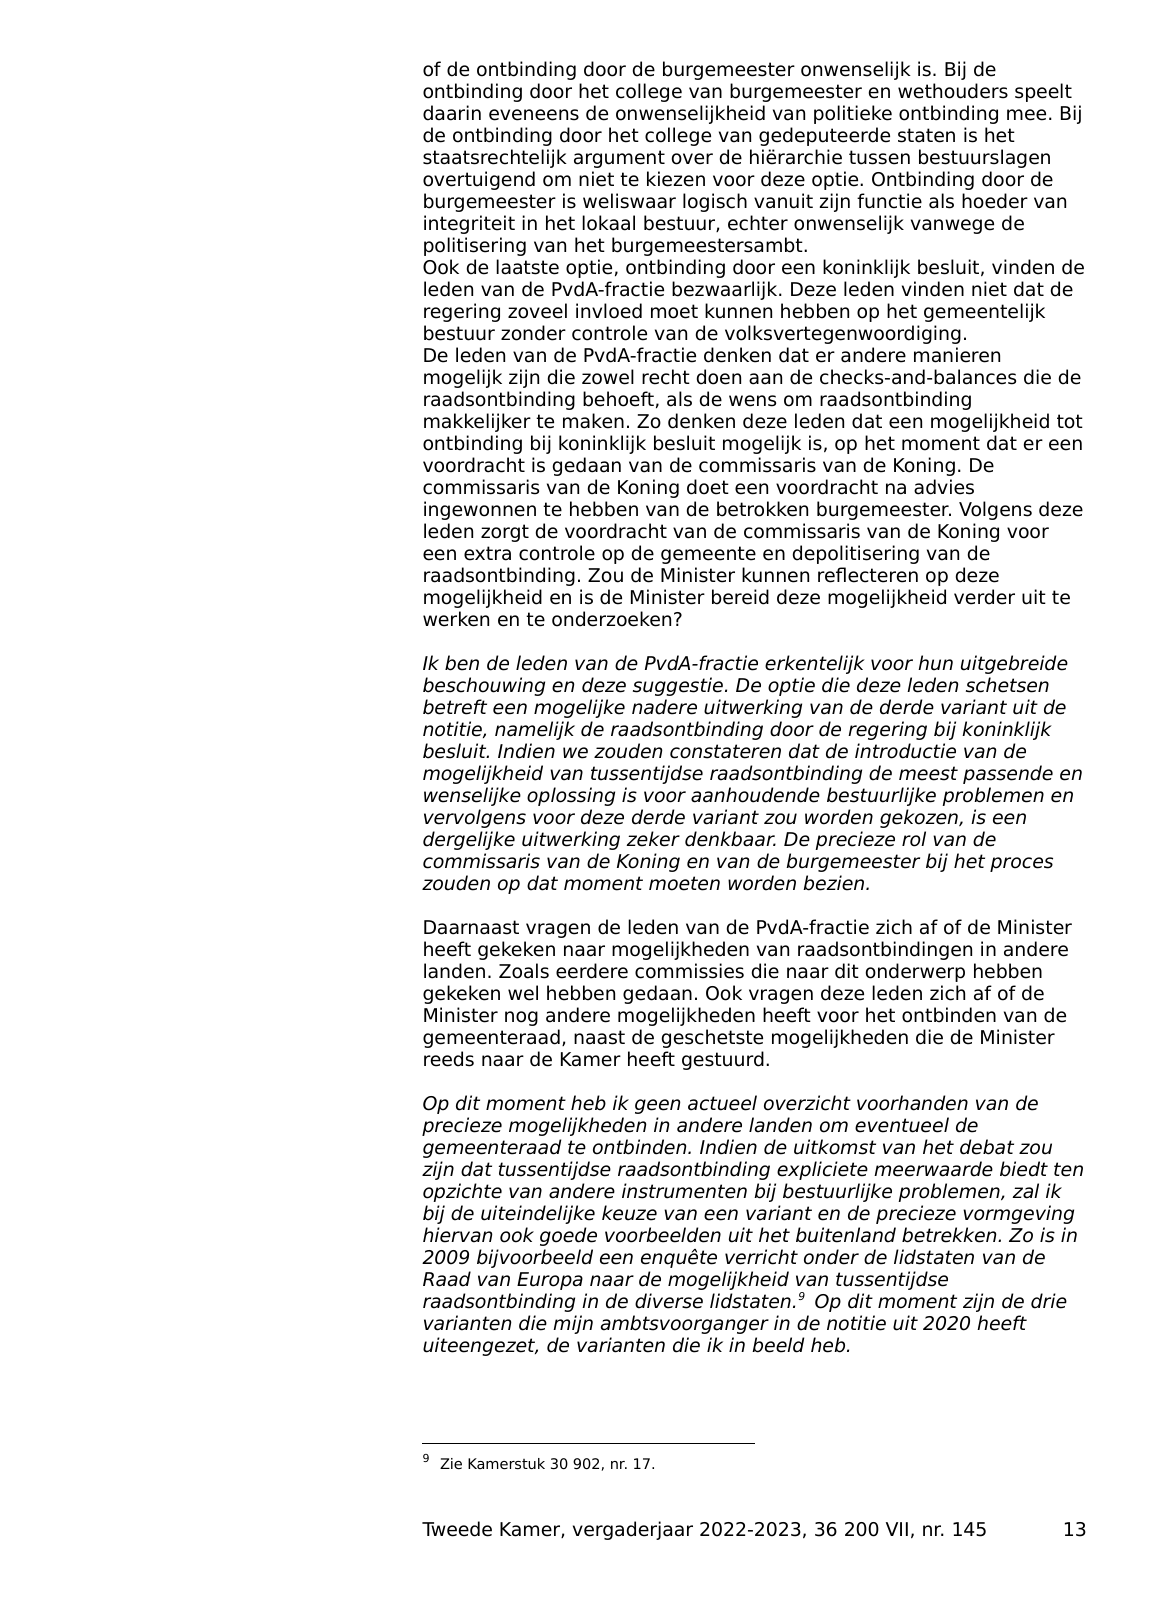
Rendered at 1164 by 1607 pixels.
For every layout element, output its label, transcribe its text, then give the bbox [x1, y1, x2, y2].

text De leden van de PvdA-fractie denken dat er andere manieren mogelijk zijn die zowel recht doen aan de checks-and-balances die de raadsontbinding behoeft, als de wens om raadsontbinding makkelijker te maken. Zo denken deze leden dat een mogelijkheid tot ontbinding bij koninklijk besluit mogelijk is, op het moment dat er een voordracht is gedaan van de commissaris van de Koning. De commissaris van de Koning doet een voordracht na advies ingewonnen te hebben van de betrokken burgemeester. Volgens deze leden zorgt de voordracht van de commissaris van de Koning voor een extra controle op de gemeente en depolitisering van de raadsontbinding. Zou de Minister kunnen reflecteren op deze mogelijkheid en is de Minister bereid deze mogelijkheid verder uit te werken en te onderzoeken? [422, 345, 1087, 631]
text Daarnaast vragen de leden van de PvdA-fractie zich af of de Minister heeft gekeken naar mogelijkheden van raadsontbindingen in andere landen. Zoals eerdere commissies die naar dit onderwerp hebben gekeken wel hebben gedaan. Ook vragen deze leden zich af of de Minister nog andere mogelijkheden heeft voor het ontbinden van de gemeenteraad, naast de geschetste mogelijkheden die de Minister reeds naar de Kamer heeft gestuurd. [422, 917, 1087, 1071]
text Zie Kamerstuk 30 902, nr. 17. [422, 1452, 1087, 1474]
text Op dit moment heb ik geen actueel overzicht voorhanden van de precieze mogelijkheden in andere landen om eventueel de gemeenteraad te ontbinden. Indien de uitkomst van het debat zou zijn dat tussentijdse raadsontbinding expliciete meerwaarde biedt ten opzichte van andere instrumenten bij bestuurlijke problemen, zal ik bij de uiteindelijke keuze van een variant en de precieze vormgeving hiervan ook goede voorbeelden uit het buitenland betrekken. Zo is in 2009 bijvoorbeeld een enquête verricht onder de lidstaten van de Raad van Europa naar de mogelijkheid van tussentijdse raadsontbinding in de diverse lidstaten. Op dit moment zijn de drie varianten die mijn ambtsvoorganger in de notitie uit 2020 heeft uiteengezet, de varianten die ik in beeld heb. [422, 1093, 1087, 1356]
text Ik ben de leden van de PvdA-fractie erkentelijk voor hun uitgebreide beschouwing en deze suggestie. De optie die deze leden schetsen betreft een mogelijke nadere uitwerking van de derde variant uit de notitie, namelijk de raadsontbinding door de regering bij koninklijk besluit. Indien we zouden constateren dat de introductie van de mogelijkheid van tussentijdse raadsontbinding de meest passende en wenselijke oplossing is voor aanhoudende bestuurlijke problemen en vervolgens voor deze derde variant zou worden gekozen, is een dergelijke uitwerking zeker denkbaar. De precieze rol van de commissaris van de Koning en van de burgemeester bij het proces zouden op dat moment moeten worden bezien. [422, 653, 1087, 894]
text of de ontbinding door de burgemeester onwenselijk is. Bij de ontbinding door het college van burgemeester en wethouders speelt daarin eveneens de onwenselijkheid van politieke ontbinding mee. Bij de ontbinding door het college van gedeputeerde staten is het staatsrechtelijk argument over de hiërarchie tussen bestuurslagen overtuigend om niet te kiezen voor deze optie. Ontbinding door de burgemeester is weliswaar logisch vanuit zijn functie als hoeder van integriteit in het lokaal bestuur, echter onwenselijk vanwege de politisering van het burgemeestersambt. [422, 59, 1087, 257]
text Ook de laatste optie, ontbinding door een koninklijk besluit, vinden de leden van de PvdA-fractie bezwaarlijk. Deze leden vinden niet dat de regering zoveel invloed moet kunnen hebben op het gemeentelijk bestuur zonder controle van de volksvertegenwoordiging. [422, 257, 1087, 345]
